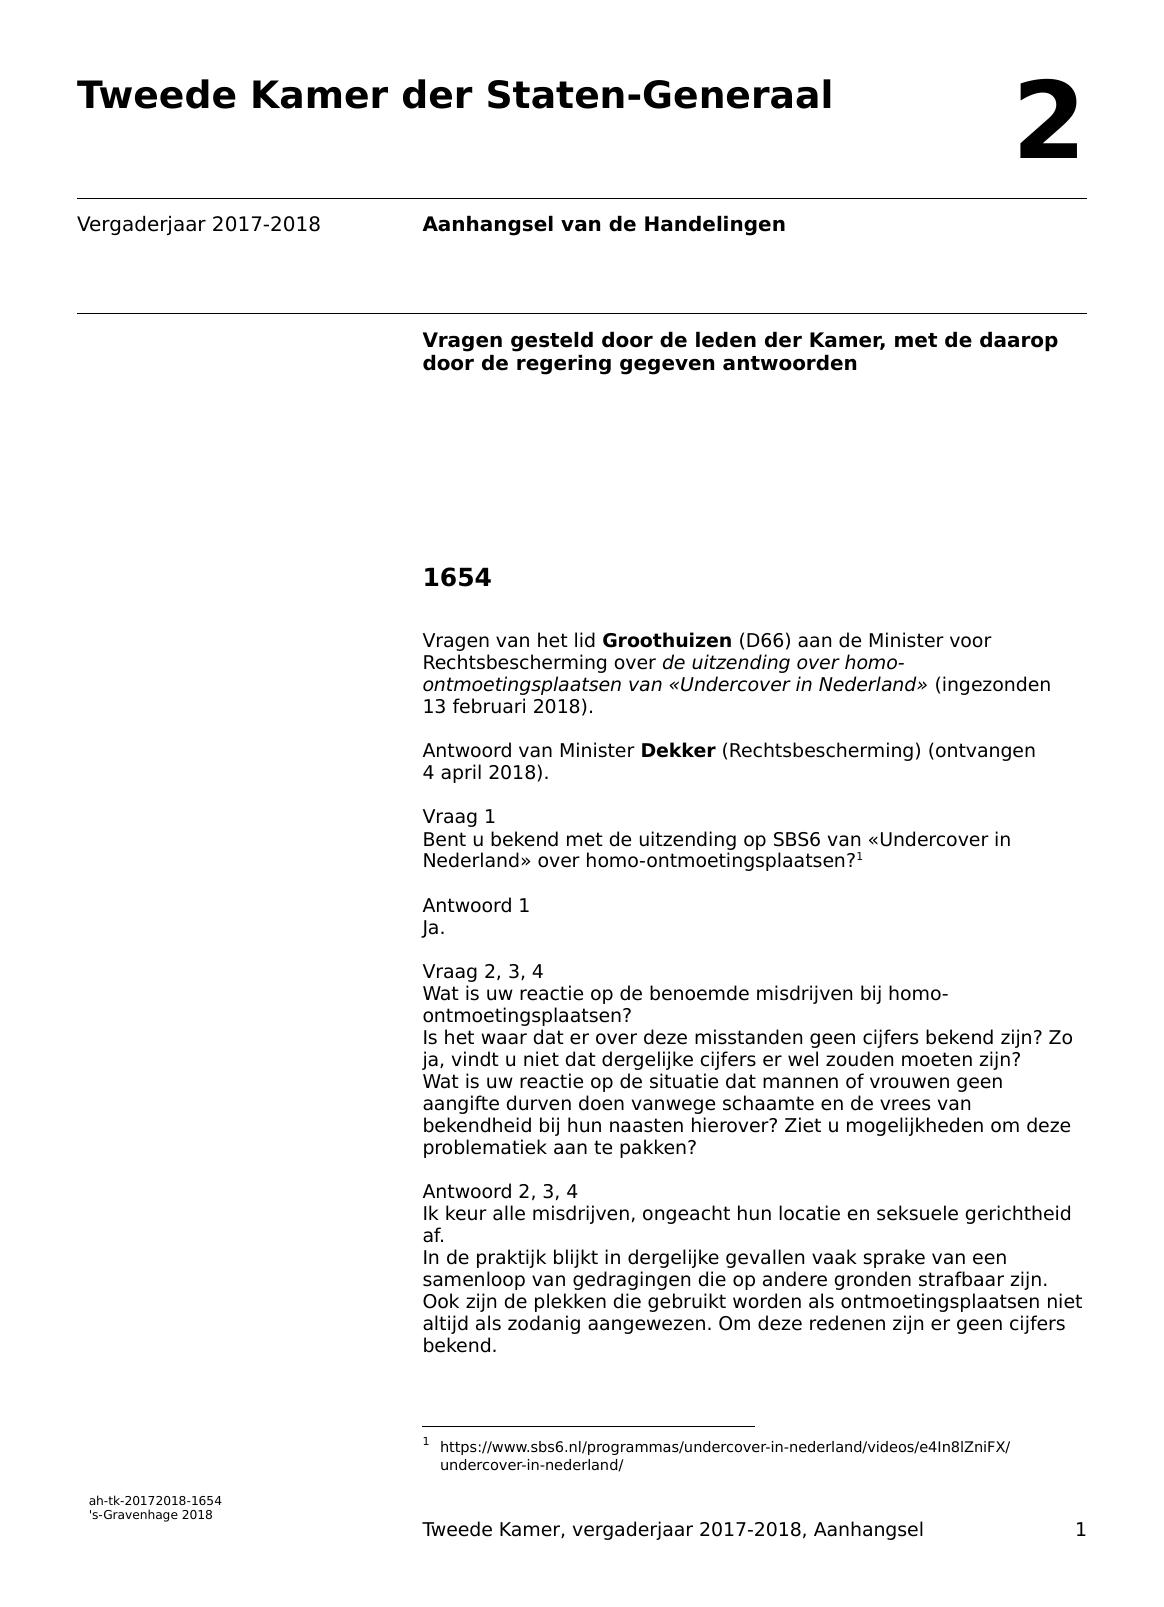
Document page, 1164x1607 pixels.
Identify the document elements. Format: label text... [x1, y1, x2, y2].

text https://www.sbs6.nl/programmas/undercover-in-nederland/videos/e4In8lZniFX/undercover-in-nederland/ [422, 1435, 1087, 1474]
table_cell Vragen gesteld door de leden der Kamer, met de daarop door de regering gegeven antwoorden [422, 314, 1087, 375]
text Wat is uw reactie op de situatie dat mannen of vrouwen geen aangifte durven doen vanwege schaamte en de vrees van bekendheid bij hun naasten hierover? Ziet u mogelijkheden om deze problematiek aan te pakken? [422, 1071, 1087, 1158]
text In de praktijk blijkt in dergelijke gevallen vaak sprake van een samenloop van gedragingen die op andere gronden strafbaar zijn. Ook zijn de plekken die gebruikt worden als ontmoetingsplaatsen niet altijd als zodanig aangewezen. Om deze redenen zijn er geen cijfers bekend. [422, 1247, 1087, 1357]
table_cell Vergaderjaar 2017-2018 [77, 199, 422, 313]
text Ja. [422, 917, 1087, 938]
text Ik keur alle misdrijven, ongeacht hun locatie en seksuele gerichtheid af. [422, 1203, 1087, 1247]
table_cell [77, 314, 422, 375]
text Is het waar dat er over deze misstanden geen cijfers bekend zijn? Zo ja, vindt u niet dat dergelijke cijfers er wel zouden moeten zijn? [422, 1027, 1087, 1071]
text Antwoord 1 [422, 894, 1087, 917]
text Antwoord 2, 3, 4 [422, 1181, 1087, 1203]
table_header 2 [886, 59, 1087, 198]
text 's-Gravenhage 2018 [88, 1508, 323, 1522]
text Vraag 1 [422, 806, 1087, 828]
text Antwoord van Minister Dekker (Rechtsbescherming) (ontvangen 4 april 2018). [422, 740, 1087, 784]
text ah-tk-20172018-1654 [88, 1494, 323, 1508]
text Bent u bekend met de uitzending op SBS6 van «Undercover in Nederland» over homo-ontmoetingsplaatsen? [422, 828, 1087, 872]
text Vragen van het lid Groothuizen (D66) aan de Minister voor Rechtsbescherming over de uitzending over homo-ontmoetingsplaatsen van «Undercover in Nederland» (ingezonden 13 februari 2018). [422, 630, 1087, 718]
text 1654 [422, 563, 1087, 592]
text Vraag 2, 3, 4 [422, 961, 1087, 983]
table_header Tweede Kamer der Staten-Generaal [77, 59, 886, 198]
text Wat is uw reactie op de benoemde misdrijven bij homo-ontmoetingsplaatsen? [422, 983, 1087, 1027]
table_cell Aanhangsel van de Handelingen [422, 199, 1087, 313]
